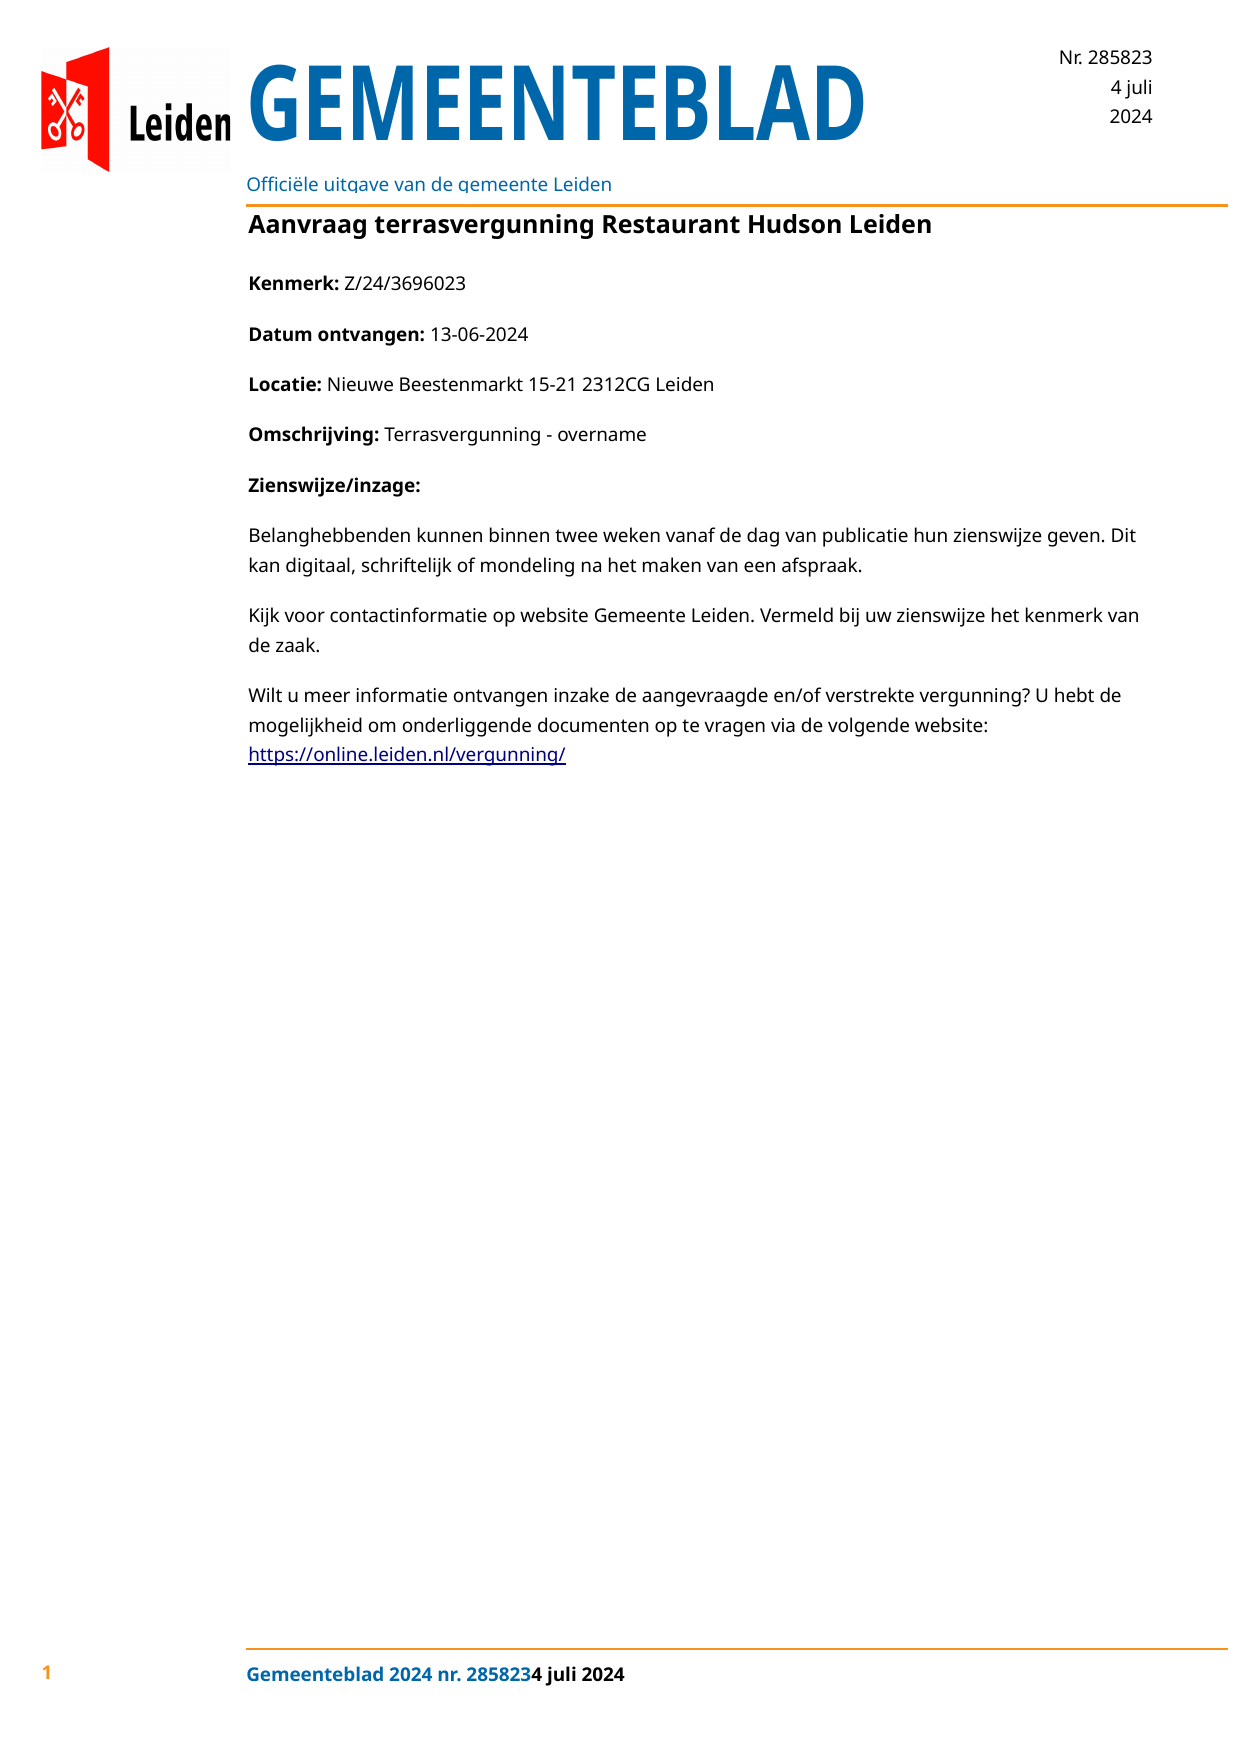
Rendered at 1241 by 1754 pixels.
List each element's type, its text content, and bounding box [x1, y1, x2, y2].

text Wilt u meer informatie ontvangen inzake de aangevraagde en/of verstrekte vergunning? U hebt de mogelijkheid om onderliggende documenten op te vragen via de volgende website: https://online.leiden.nl/vergunning/ [248, 682, 1152, 767]
text Datum ontvangen: 13-06-2024 [248, 321, 1152, 346]
text Omschrijving: Terrasvergunning - overname [248, 422, 1152, 447]
text Belanghebbenden kunnen binnen twee weken vanaf de dag van publicatie hun zienswijze geven. Dit kan digitaal, schriftelijk of mondeling na het maken van een afspraak. [248, 522, 1152, 578]
text Locatie: Nieuwe Beestenmarkt 15-21 2312CG Leiden [248, 371, 1152, 397]
picture [41, 47, 231, 172]
text Aanvraag terrasvergunning Restaurant Hudson Leiden [248, 207, 1152, 241]
text Kenmerk: Z/24/3696023 [248, 270, 1152, 296]
text Zienswijze/inzage: [248, 472, 1152, 498]
text Kijk voor contactinformatie op website Gemeente Leiden. Vermeld bij uw zienswijze het kenmerk van de zaak. [248, 602, 1152, 658]
